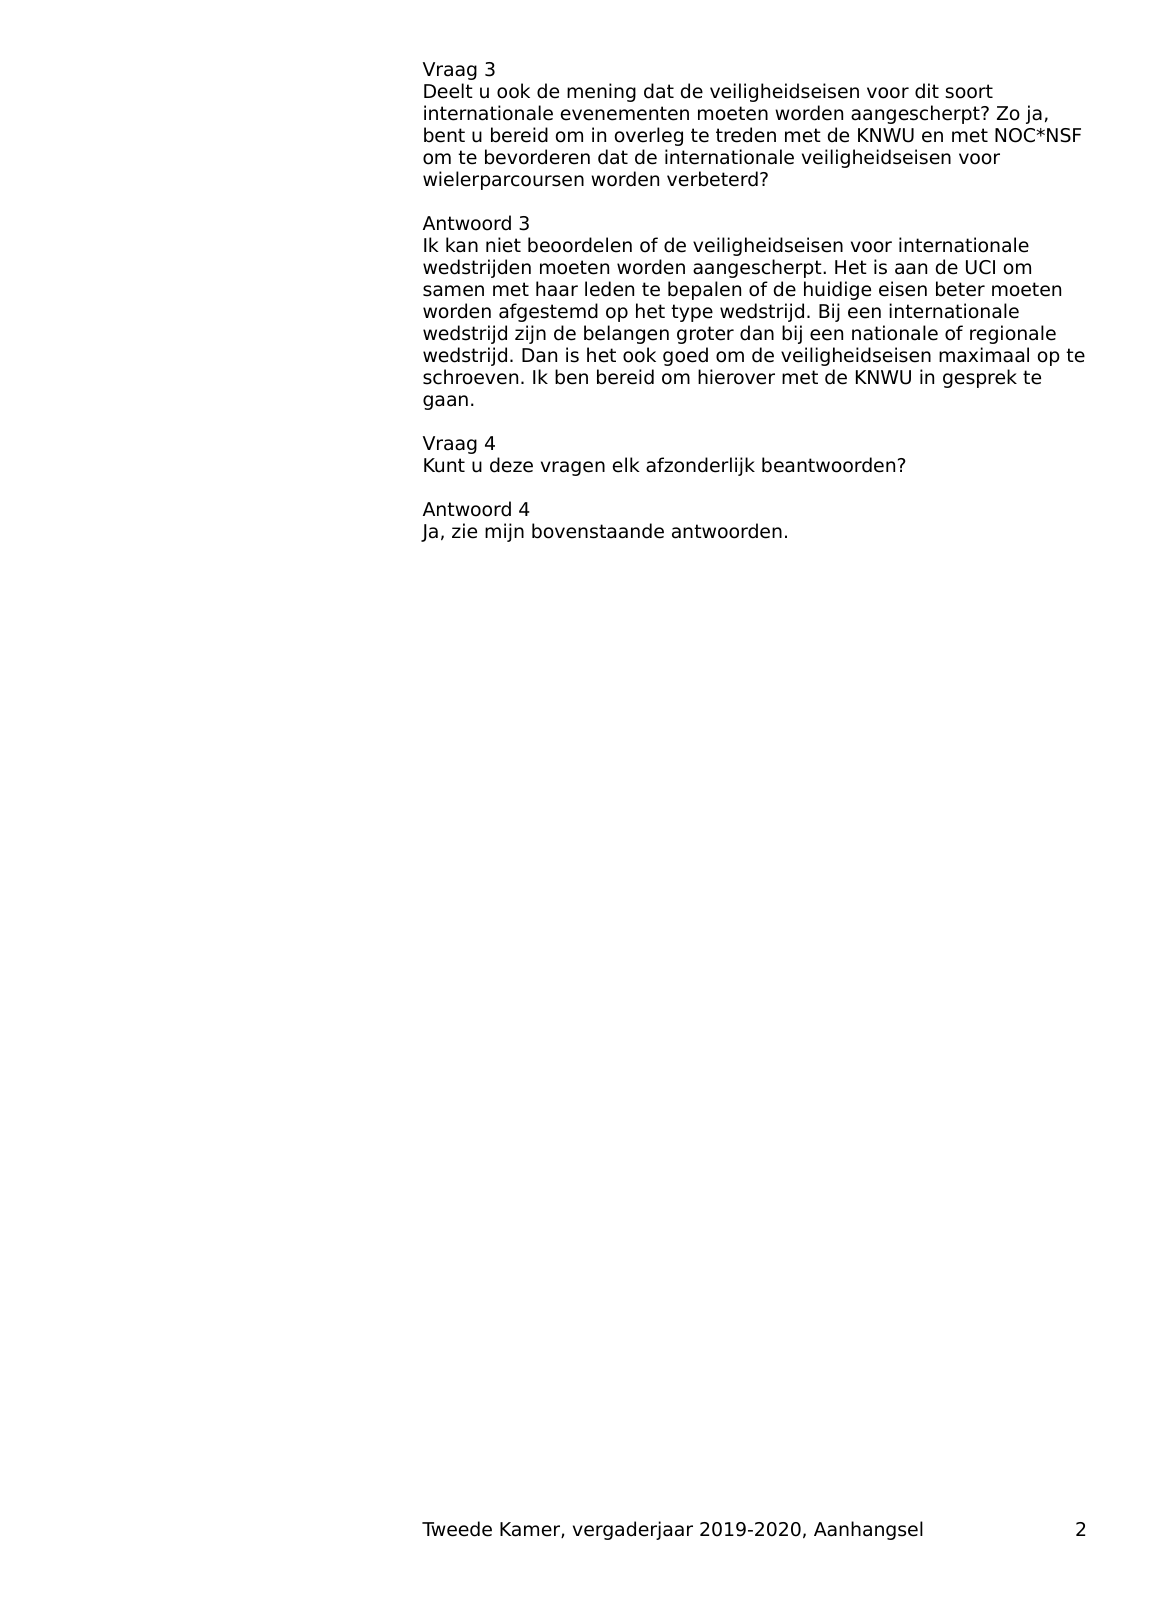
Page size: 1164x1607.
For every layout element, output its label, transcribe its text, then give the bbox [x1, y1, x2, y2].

text Ik kan niet beoordelen of de veiligheidseisen voor internationale wedstrijden moeten worden aangescherpt. Het is aan de UCI om samen met haar leden te bepalen of de huidige eisen beter moeten worden afgestemd op het type wedstrijd. Bij een internationale wedstrijd zijn de belangen groter dan bij een nationale of regionale wedstrijd. Dan is het ook goed om de veiligheidseisen maximaal op te schroeven. Ik ben bereid om hierover met de KNWU in gesprek te gaan. [422, 235, 1087, 411]
text Vraag 4 [422, 433, 1087, 455]
text Ja, zie mijn bovenstaande antwoorden. [422, 521, 1087, 543]
text Antwoord 4 [422, 499, 1087, 521]
text Antwoord 3 [422, 213, 1087, 235]
text Vraag 3 [422, 59, 1087, 81]
text Kunt u deze vragen elk afzonderlijk beantwoorden? [422, 455, 1087, 477]
text Deelt u ook de mening dat de veiligheidseisen voor dit soort internationale evenementen moeten worden aangescherpt? Zo ja, bent u bereid om in overleg te treden met de KNWU en met NOC*NSF om te bevorderen dat de internationale veiligheidseisen voor wielerparcoursen worden verbeterd? [422, 81, 1087, 191]
